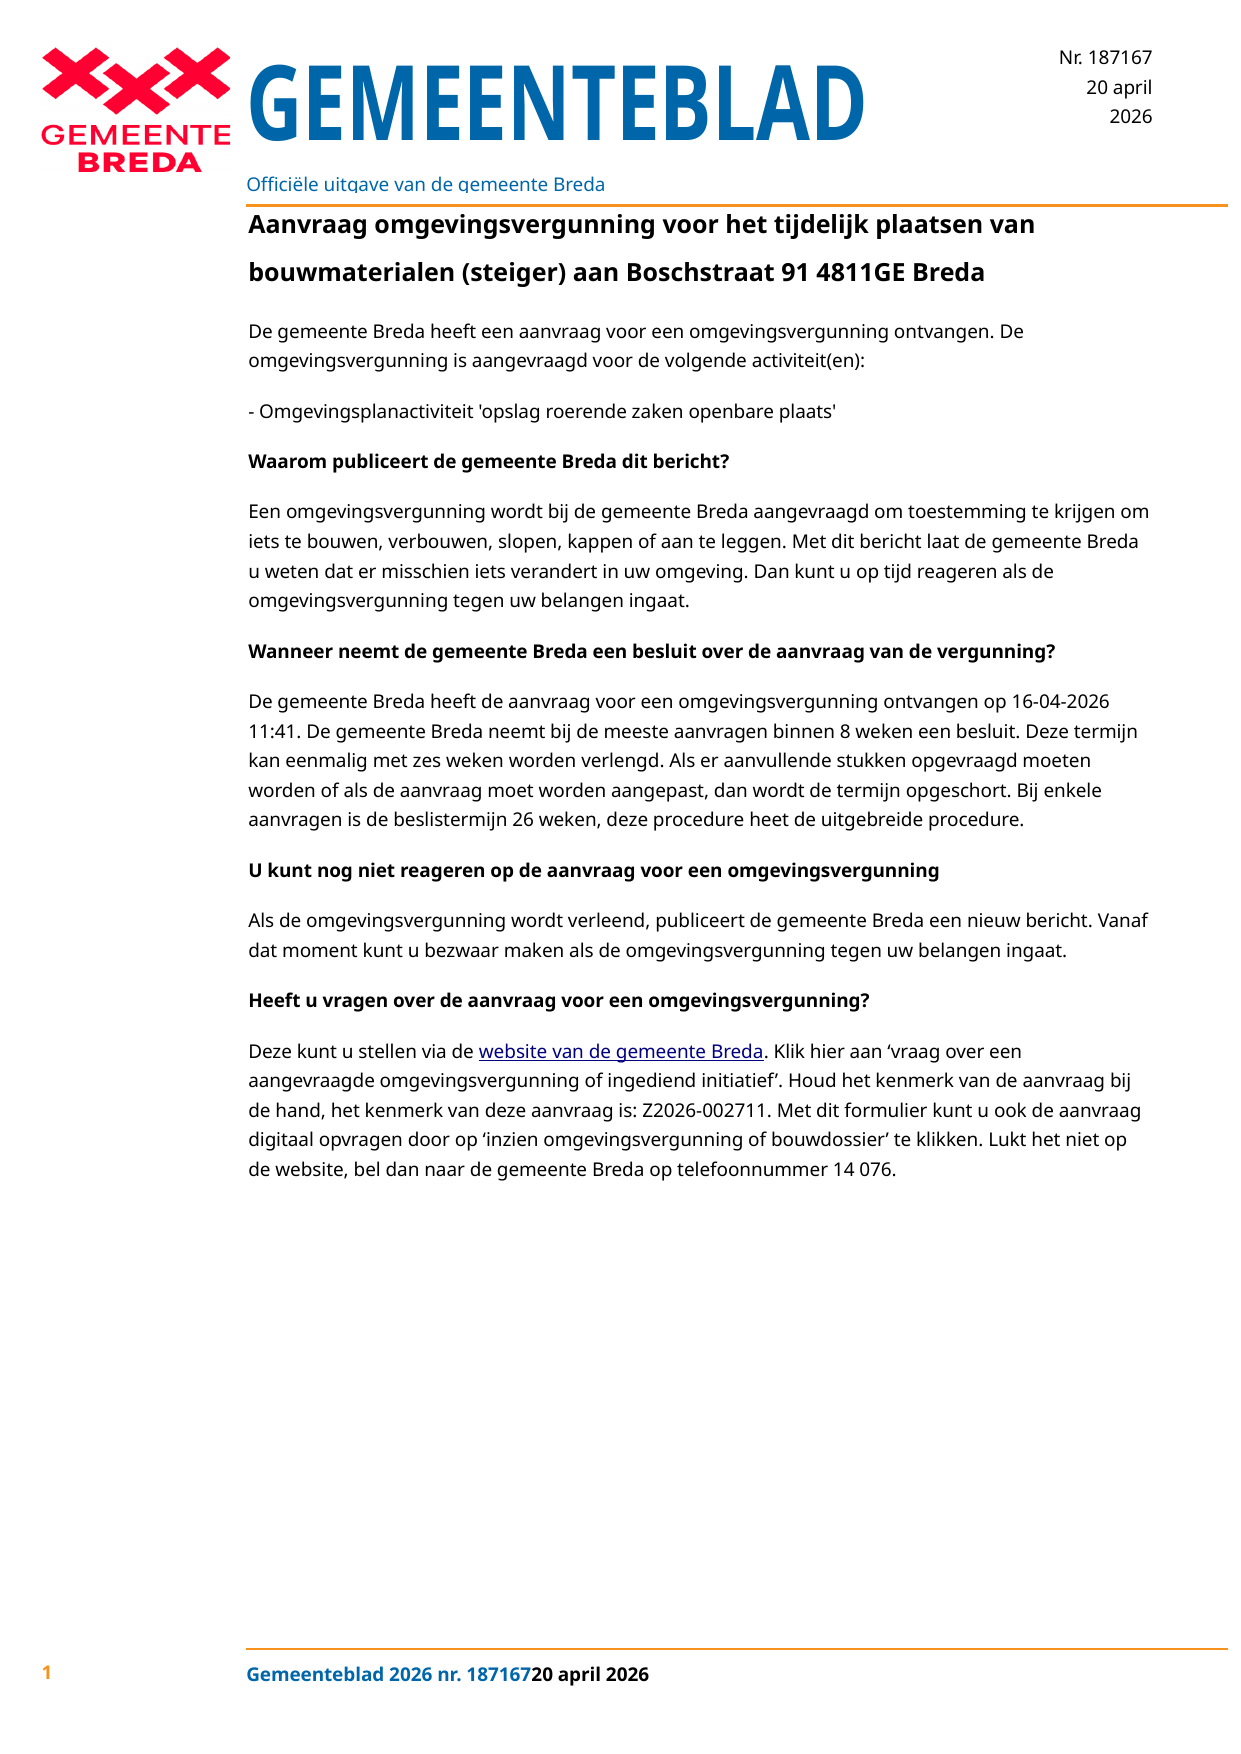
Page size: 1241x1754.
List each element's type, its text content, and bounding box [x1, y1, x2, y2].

text Wanneer neemt de gemeente Breda een besluit over de aanvraag van de vergunning? [248, 638, 1152, 664]
text Deze kunt u stellen via de website van de gemeente Breda. Klik hier aan ‘vraag over een aangevraagde omgevingsvergunning of ingediend initiatief’. Houd het kenmerk van de aanvraag bij de hand, het kenmerk van deze aanvraag is: Z2026-002711. Met dit formulier kunt u ook de aanvraag digitaal opvragen door op ‘inzien omgevingsvergunning of bouwdossier’ te klikken. Lukt het niet op de website, bel dan naar de gemeente Breda op telefoonnummer 14 076. [248, 1038, 1152, 1182]
text U kunt nog niet reageren op de aanvraag voor een omgevingsvergunning [248, 857, 1152, 883]
text De gemeente Breda heeft de aanvraag voor een omgevingsvergunning ontvangen op 16-04-2026 11:41. De gemeente Breda neemt bij de meeste aanvragen binnen 8 weken een besluit. Deze termijn kan eenmalig met zes weken worden verlengd. Als er aanvullende stukken opgevraagd moeten worden of als de aanvraag moet worden aangepast, dan wordt de termijn opgeschort. Bij enkele aanvragen is de beslistermijn 26 weken, deze procedure heet de uitgebreide procedure. [248, 688, 1152, 832]
picture [41, 47, 231, 172]
text Aanvraag omgevingsvergunning voor het tijdelijk plaatsen van bouwmaterialen (steiger) aan Boschstraat 91 4811GE Breda [248, 207, 1152, 288]
text Een omgevingsvergunning wordt bij de gemeente Breda aangevraagd om toestemming te krijgen om iets te bouwen, verbouwen, slopen, kappen of aan te leggen. Met dit bericht laat de gemeente Breda u weten dat er misschien iets verandert in uw omgeving. Dan kunt u op tijd reageren als de omgevingsvergunning tegen uw belangen ingaat. [248, 499, 1152, 613]
text Heeft u vragen over de aanvraag voor een omgevingsvergunning? [248, 987, 1152, 1013]
text De gemeente Breda heeft een aanvraag voor een omgevingsvergunning ontvangen. De omgevingsvergunning is aangevraagd voor de volgende activiteit(en): [248, 318, 1152, 373]
text Waarom publiceert de gemeente Breda dit bericht? [248, 448, 1152, 474]
text Als de omgevingsvergunning wordt verleend, publiceert de gemeente Breda een nieuw bericht. Vanaf dat moment kunt u bezwaar maken als de omgevingsvergunning tegen uw belangen ingaat. [248, 907, 1152, 963]
text - Omgevingsplanactiviteit 'opslag roerende zaken openbare plaats' [248, 398, 1152, 424]
